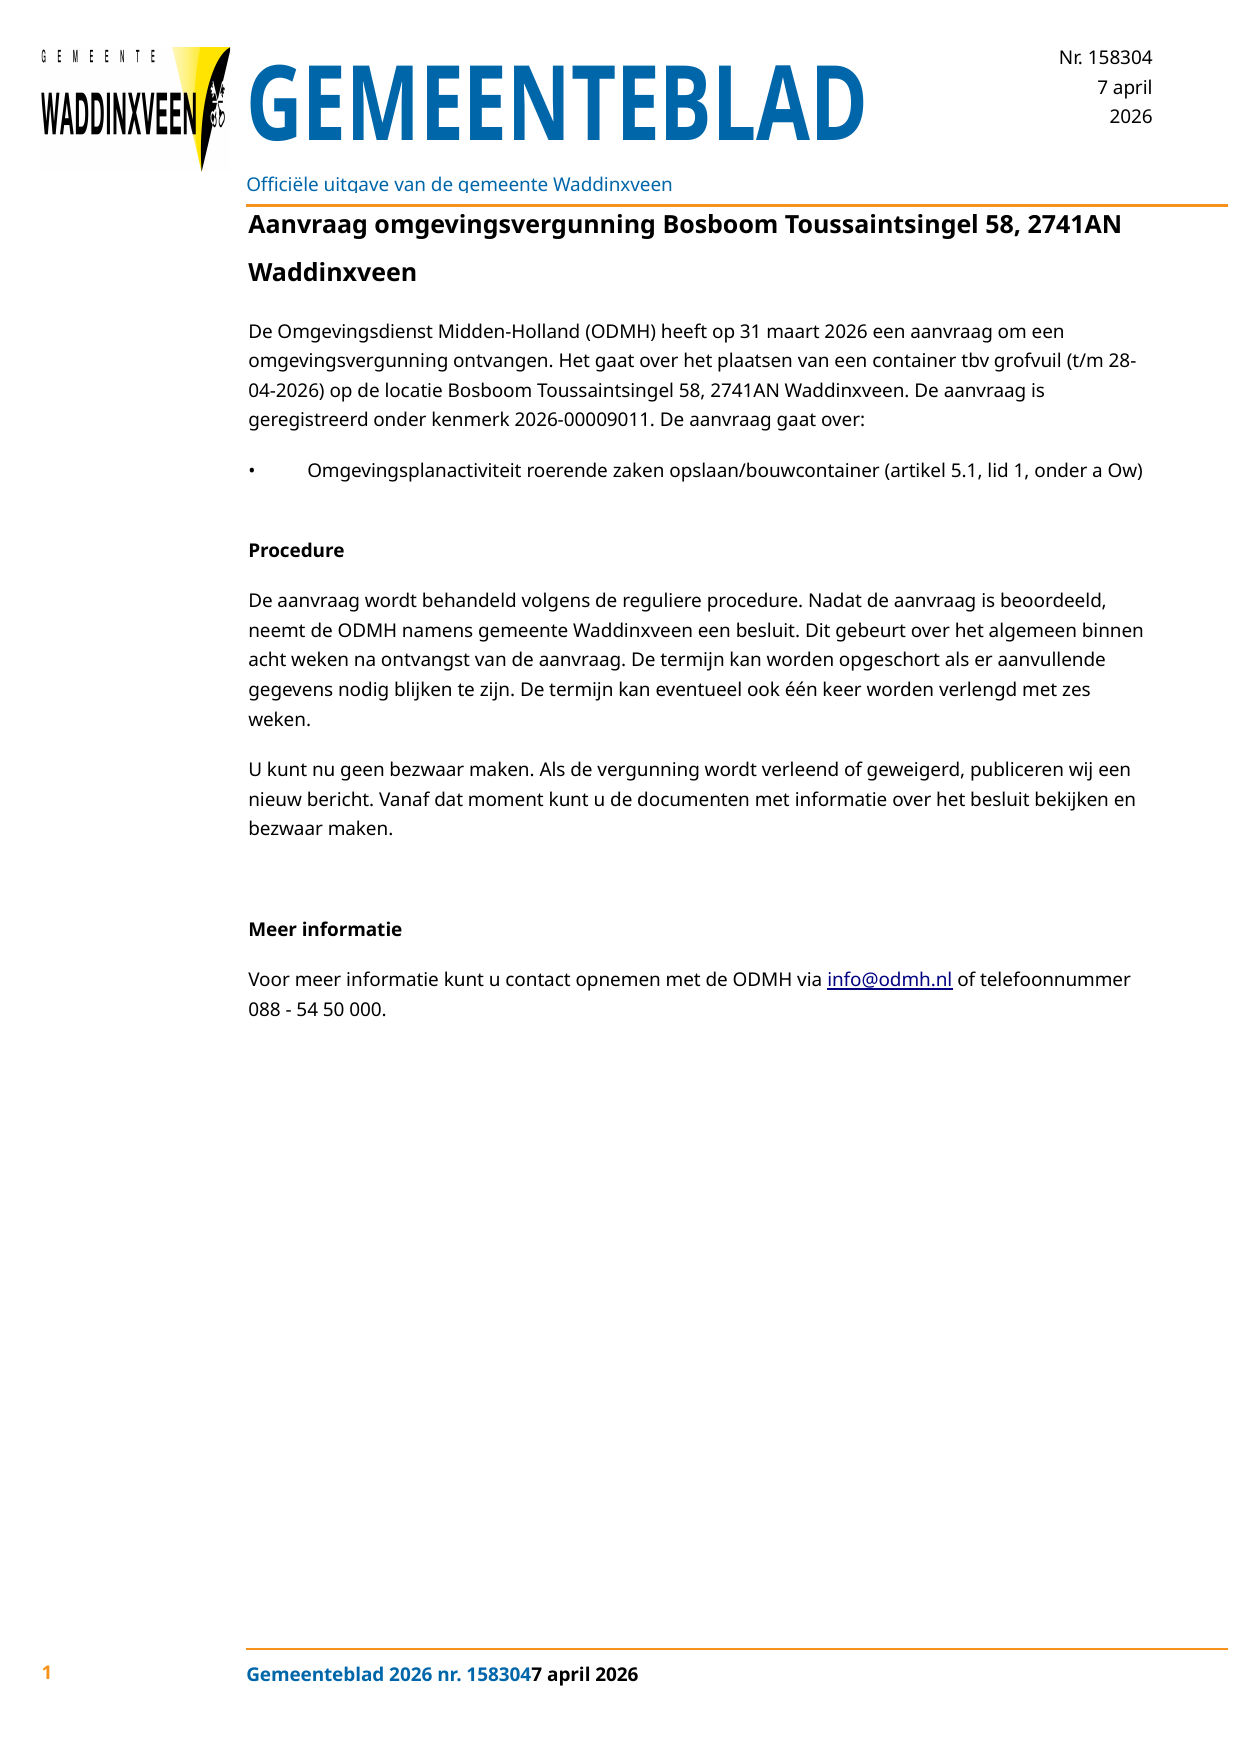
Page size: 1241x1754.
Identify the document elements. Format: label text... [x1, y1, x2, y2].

text Voor meer informatie kunt u contact opnemen met de ODMH via info@odmh.nl of telefoonnummer 088 - 54 50 000. [248, 967, 1152, 1022]
list Omgevingsplanactiviteit roerende zaken opslaan/bouwcontainer (artikel 5.1, lid 1, onder a Ow) [248, 457, 1152, 483]
text Procedure [248, 537, 1152, 563]
text Aanvraag omgevingsvergunning Bosboom Toussaintsingel 58, 2741AN Waddinxveen [248, 207, 1152, 288]
text Meer informatie [248, 916, 1152, 942]
text De Omgevingsdienst Midden-Holland (ODMH) heeft op 31 maart 2026 een aanvraag om een omgevingsvergunning ontvangen. Het gaat over het plaatsen van een container tbv grofvuil (t/m 28-04-2026) op de locatie Bosboom Toussaintsingel 58, 2741AN Waddinxveen. De aanvraag is geregistreerd onder kenmerk 2026-00009011. De aanvraag gaat over: [248, 318, 1152, 432]
text De aanvraag wordt behandeld volgens de reguliere procedure. Nadat de aanvraag is beoordeeld, neemt de ODMH namens gemeente Waddinxveen een besluit. Dit gebeurt over het algemeen binnen acht weken na ontvangst van de aanvraag. De termijn kan worden opgeschort als er aanvullende gegevens nodig blijken te zijn. De termijn kan eventueel ook één keer worden verlengd met zes weken. [248, 587, 1152, 732]
text U kunt nu geen bezwaar maken. Als de vergunning wordt verleend of geweigerd, publiceren wij een nieuw bericht. Vanaf dat moment kunt u de documenten met informatie over het besluit bekijken en bezwaar maken. [248, 756, 1152, 841]
picture [41, 47, 231, 172]
